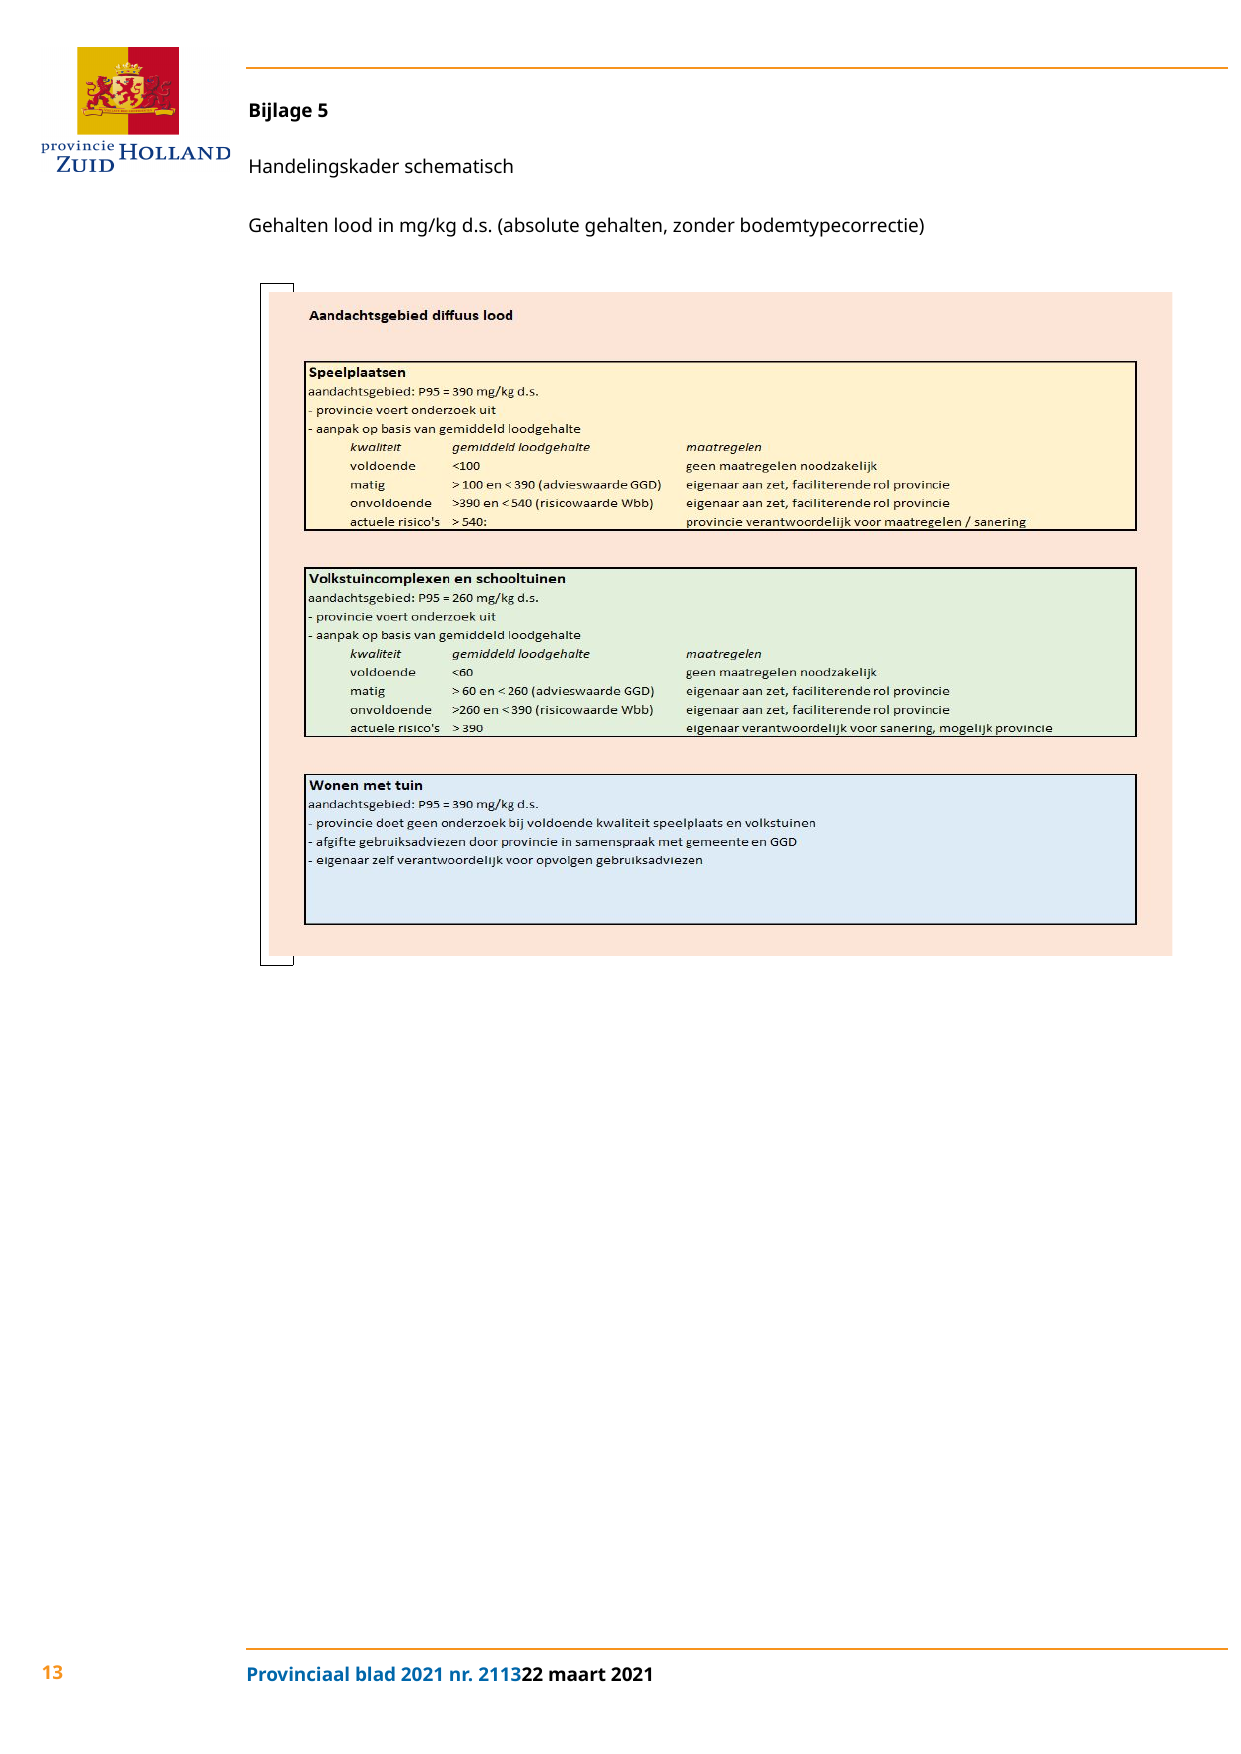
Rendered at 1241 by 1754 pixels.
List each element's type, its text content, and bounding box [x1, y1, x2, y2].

text Gehalten lood in mg/kg d.s. (absolute gehalten, zonder bodemtypecorrectie) [248, 212, 1152, 238]
picture [268, 292, 1173, 956]
text Bijlage 5 [248, 95, 1152, 123]
picture [41, 47, 231, 172]
text Handelingskader schematisch [248, 153, 1152, 179]
